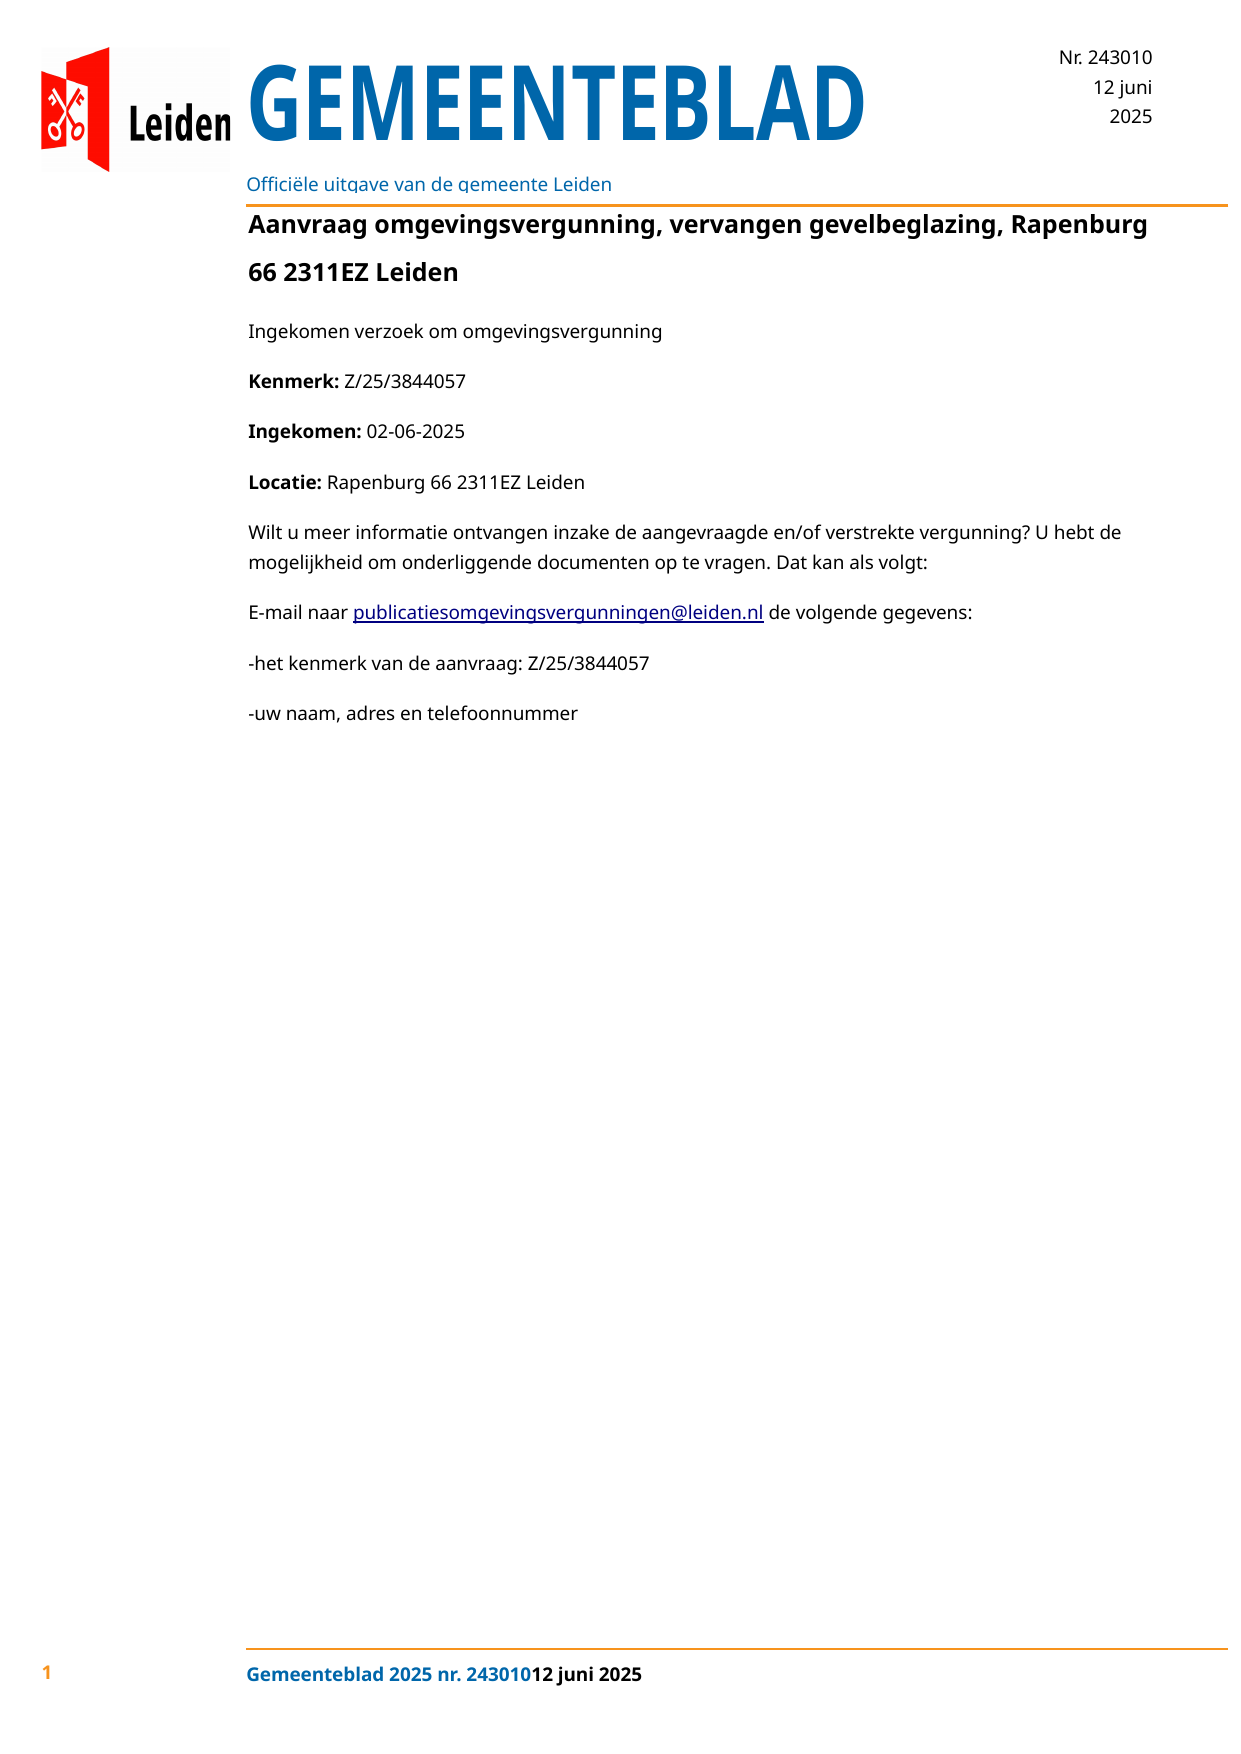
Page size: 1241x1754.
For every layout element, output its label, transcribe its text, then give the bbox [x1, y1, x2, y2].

text Ingekomen verzoek om omgevingsvergunning [248, 318, 1152, 344]
text Aanvraag omgevingsvergunning, vervangen gevelbeglazing, Rapenburg 66 2311EZ Leiden [248, 207, 1152, 288]
text Wilt u meer informatie ontvangen inzake de aangevraagde en/of verstrekte vergunning? U hebt de mogelijkheid om onderliggende documenten op te vragen. Dat kan als volgt: [248, 519, 1152, 575]
text Locatie: Rapenburg 66 2311EZ Leiden [248, 469, 1152, 495]
text -uw naam, adres en telefoonnummer [248, 700, 1152, 726]
picture [41, 47, 231, 172]
text Kenmerk: Z/25/3844057 [248, 368, 1152, 394]
text Ingekomen: 02-06-2025 [248, 419, 1152, 444]
text -het kenmerk van de aanvraag: Z/25/3844057 [248, 650, 1152, 676]
text E-mail naar publicatiesomgevingsvergunningen@leiden.nl de volgende gegevens: [248, 599, 1152, 625]
